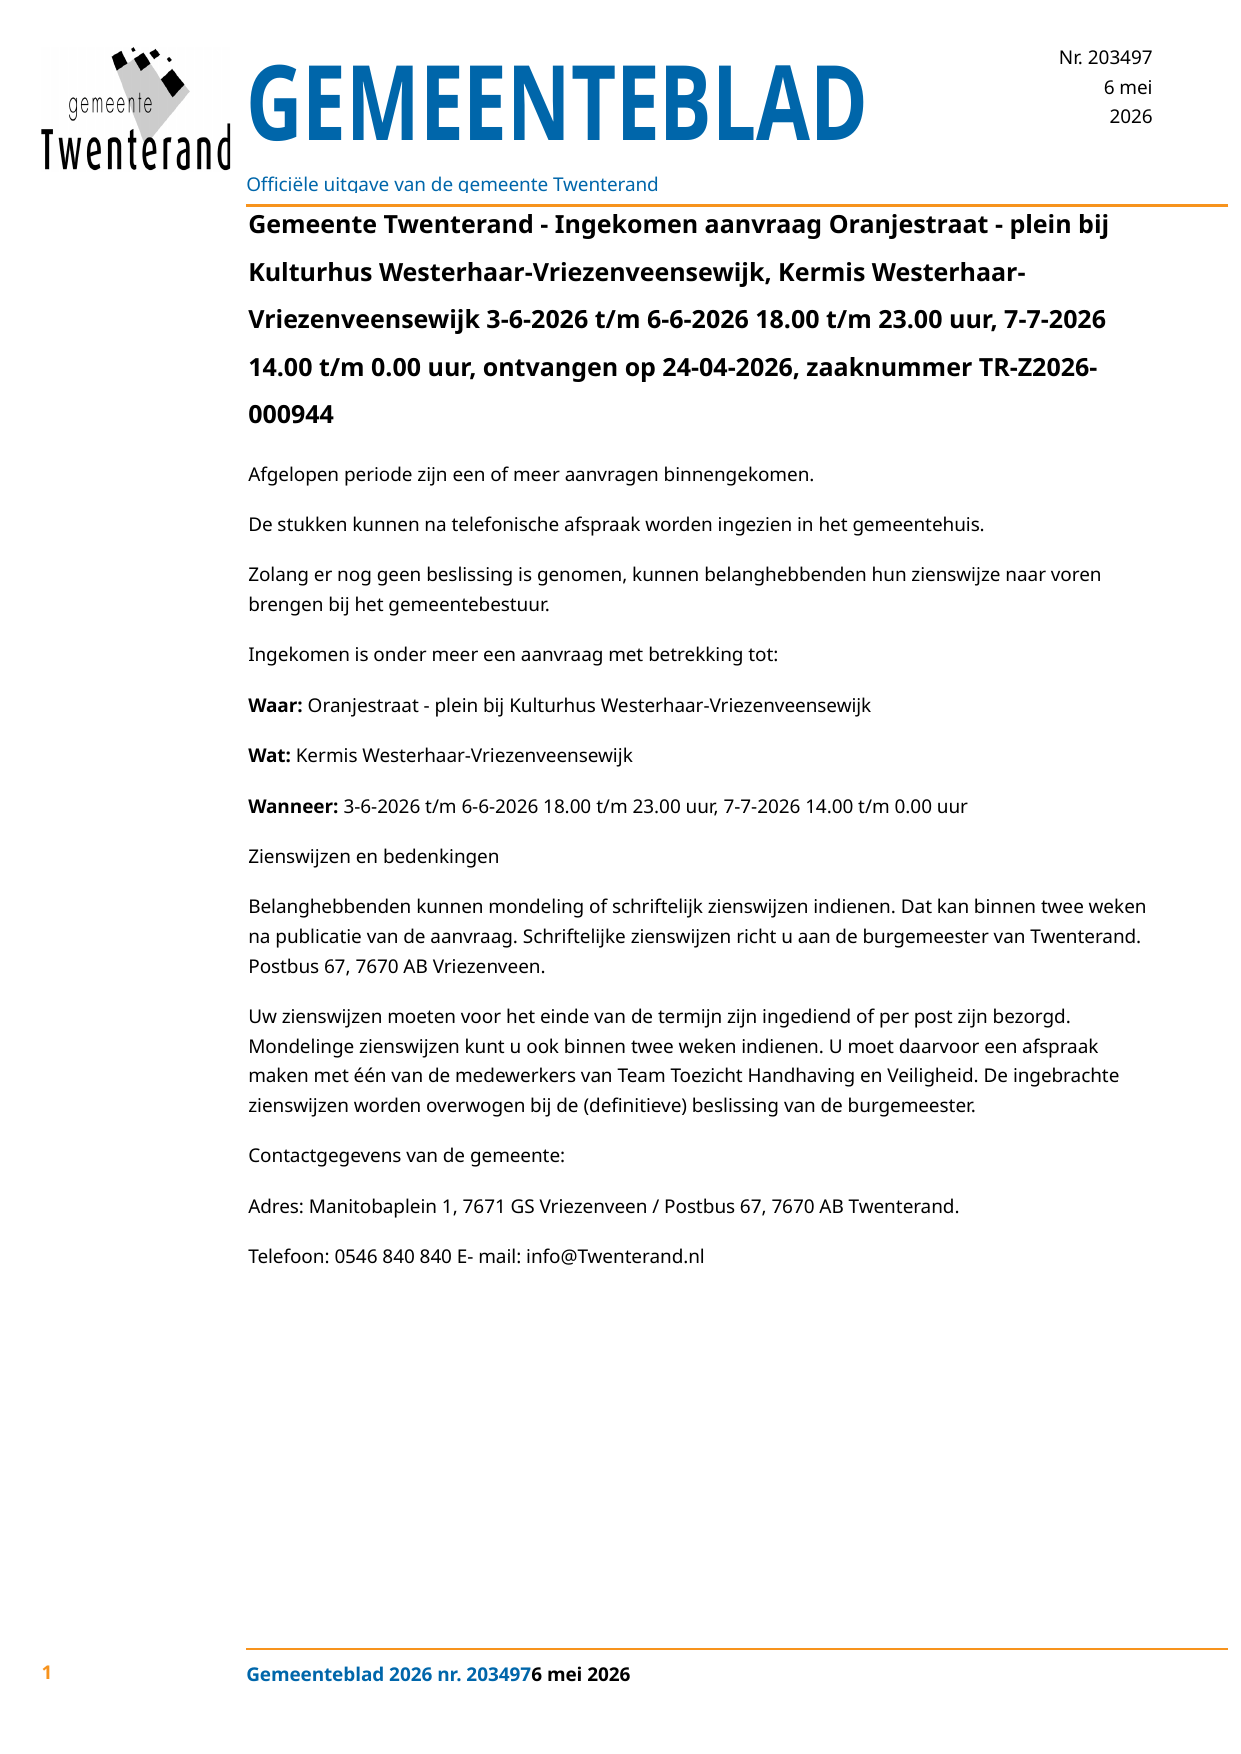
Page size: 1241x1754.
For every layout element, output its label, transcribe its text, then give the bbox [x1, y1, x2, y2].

text Wat: Kermis Westerhaar-Vriezenveensewijk [248, 742, 1152, 768]
text Gemeente Twenterand - Ingekomen aanvraag Oranjestraat - plein bij Kulturhus Westerhaar-Vriezenveensewijk, Kermis Westerhaar-Vriezenveensewijk 3-6-2026 t/m 6-6-2026 18.00 t/m 23.00 uur, 7-7-2026 14.00 t/m 0.00 uur, ontvangen op 24-04-2026, zaaknummer TR-Z2026-000944 [248, 207, 1152, 431]
text Adres: Manitobaplein 1, 7671 GS Vriezenveen / Postbus 67, 7670 AB Twenterand. [248, 1193, 1152, 1218]
text Ingekomen is onder meer een aanvraag met betrekking tot: [248, 642, 1152, 667]
text Zienswijzen en bedenkingen [248, 843, 1152, 869]
text Belanghebbenden kunnen mondeling of schriftelijk zienswijzen indienen. Dat kan binnen twee weken na publicatie van de aanvraag. Schriftelijke zienswijzen richt u aan de burgemeester van Twenterand. Postbus 67, 7670 AB Vriezenveen. [248, 894, 1152, 978]
text Uw zienswijzen moeten voor het einde van de termijn zijn ingediend of per post zijn bezorgd. Mondelinge zienswijzen kunt u ook binnen twee weken indienen. U moet daarvoor een afspraak maken met één van de medewerkers van Team Toezicht Handhaving en Veiligheid. De ingebrachte zienswijzen worden overwogen bij de (definitieve) beslissing van de burgemeester. [248, 1003, 1152, 1118]
text Contactgegevens van de gemeente: [248, 1142, 1152, 1168]
text Telefoon: 0546 840 840 E- mail: info@Twenterand.nl [248, 1243, 1152, 1269]
text Afgelopen periode zijn een of meer aanvragen binnengekomen. [248, 461, 1152, 486]
picture [41, 47, 231, 172]
text Wanneer: 3-6-2026 t/m 6-6-2026 18.00 t/m 23.00 uur, 7-7-2026 14.00 t/m 0.00 uur [248, 793, 1152, 818]
text Waar: Oranjestraat - plein bij Kulturhus Westerhaar-Vriezenveensewijk [248, 692, 1152, 718]
text De stukken kunnen na telefonische afspraak worden ingezien in het gemeentehuis. [248, 511, 1152, 537]
text Zolang er nog geen beslissing is genomen, kunnen belanghebbenden hun zienswijze naar voren brengen bij het gemeentebestuur. [248, 562, 1152, 617]
